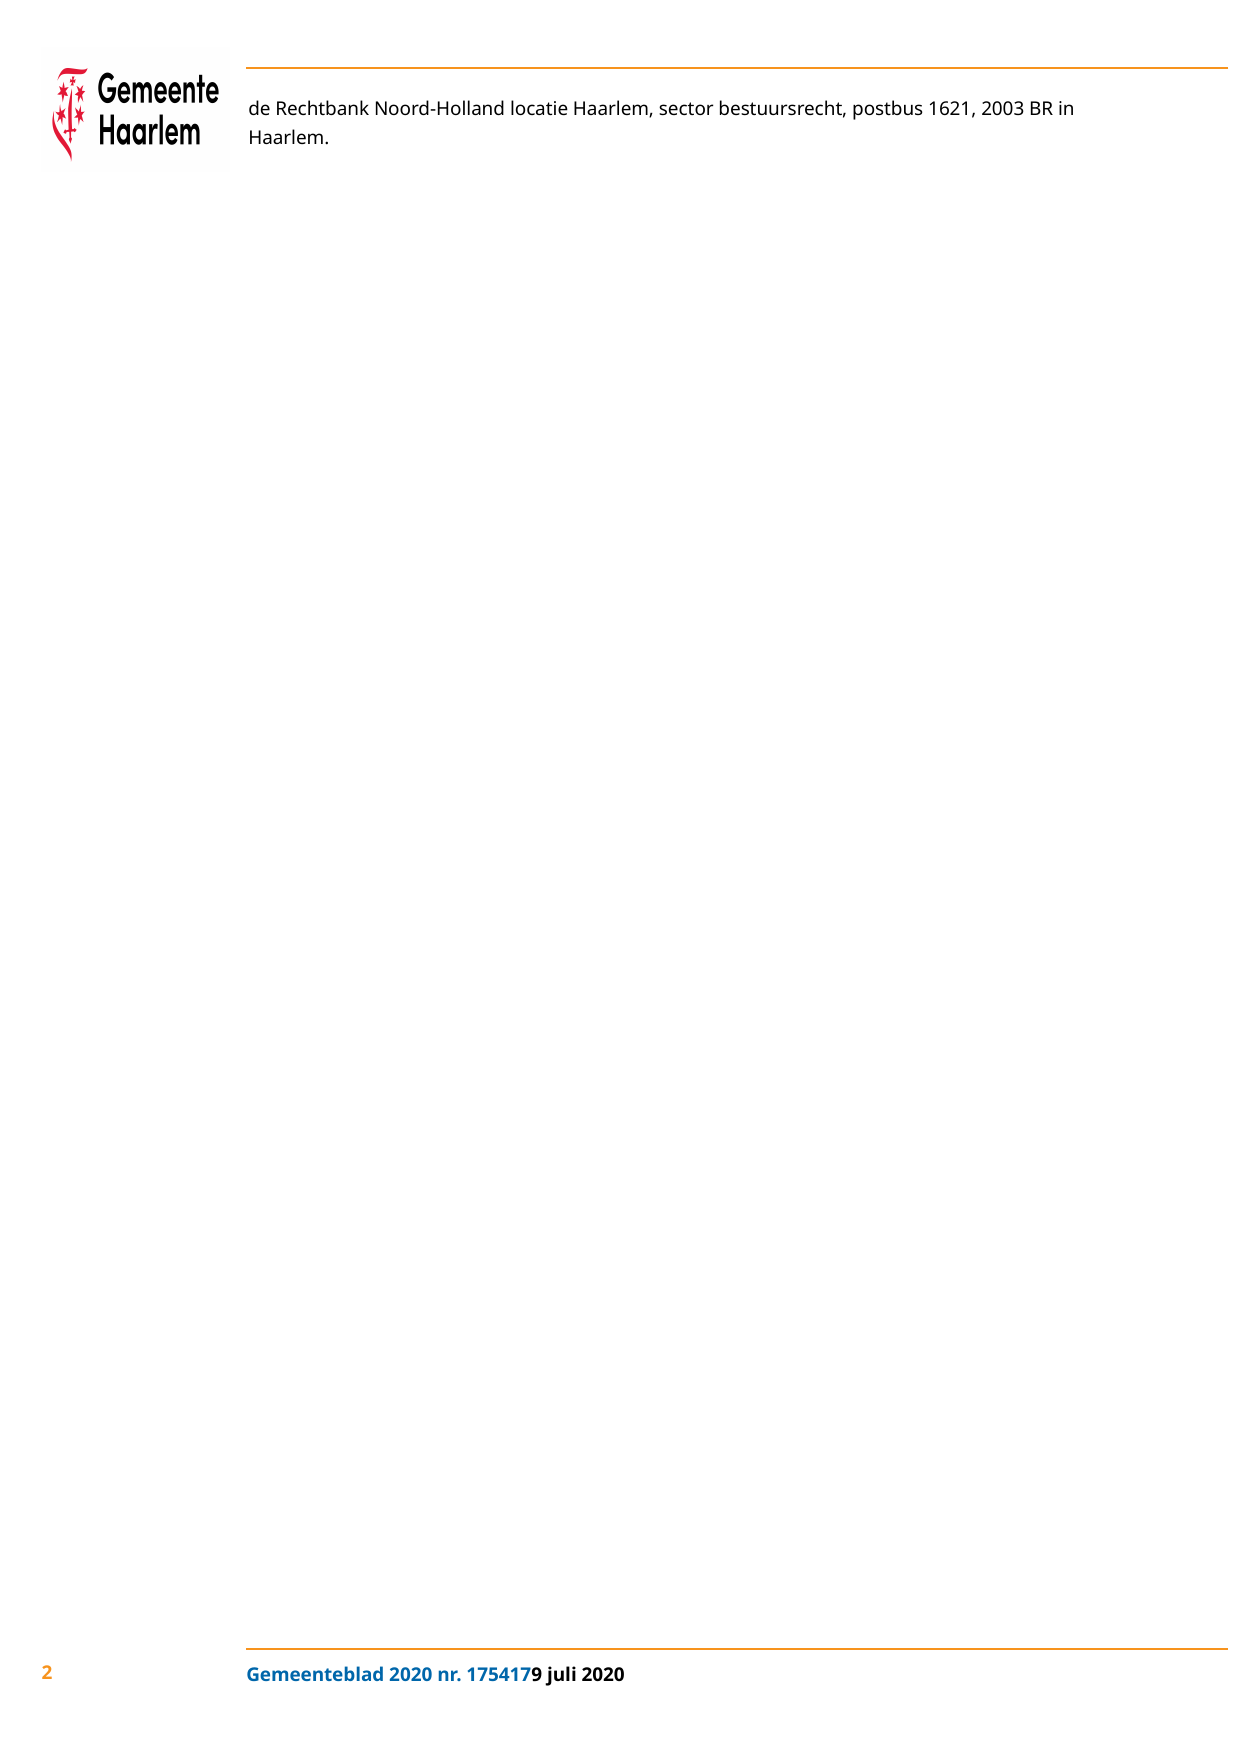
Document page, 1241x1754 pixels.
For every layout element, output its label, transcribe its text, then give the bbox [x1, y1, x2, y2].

picture [41, 47, 231, 172]
text de Rechtbank Noord-Holland locatie Haarlem, sector bestuursrecht, postbus 1621, 2003 BR in Haarlem. [248, 95, 1152, 150]
